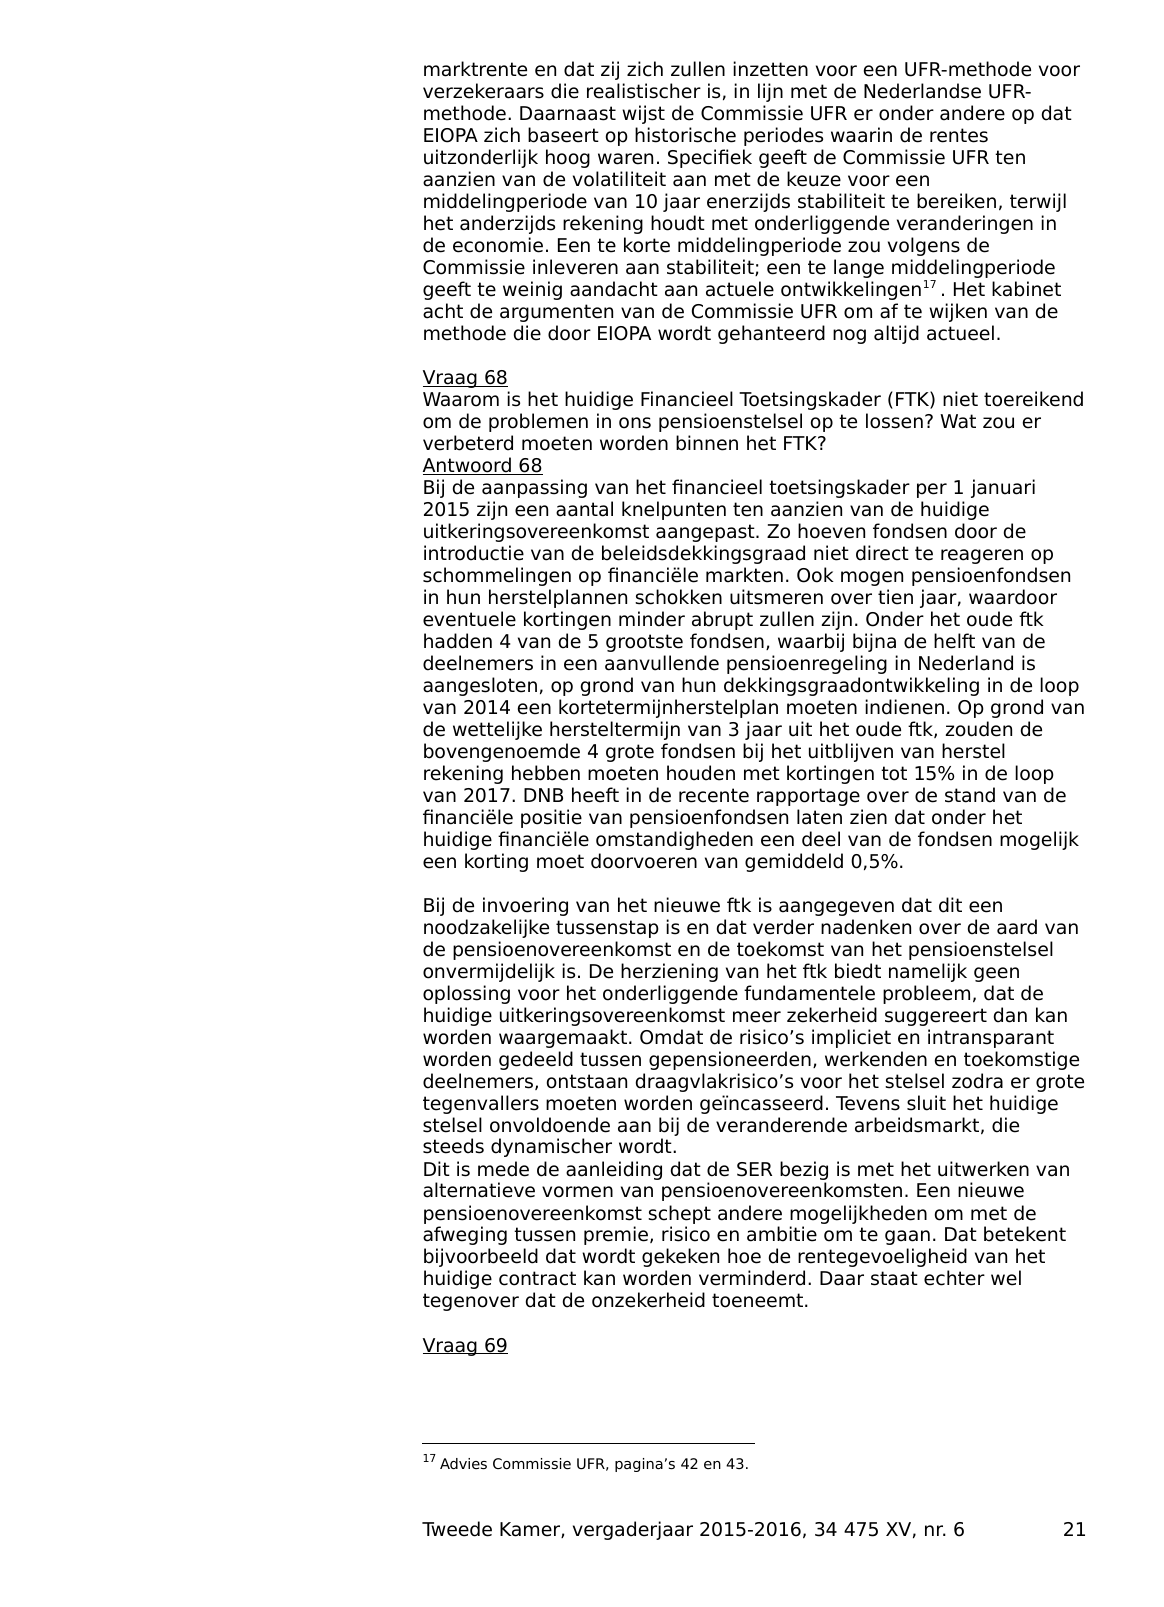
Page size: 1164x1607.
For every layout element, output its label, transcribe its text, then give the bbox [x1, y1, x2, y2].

text Bij de invoering van het nieuwe ftk is aangegeven dat dit een noodzakelijke tussenstap is en dat verder nadenken over de aard van de pensioenovereenkomst en de toekomst van het pensioenstelsel onvermijdelijk is. De herziening van het ftk biedt namelijk geen oplossing voor het onderliggende fundamentele probleem, dat de huidige uitkeringsovereenkomst meer zekerheid suggereert dan kan worden waargemaakt. Omdat de risico’s impliciet en intransparant worden gedeeld tussen gepensioneerden, werkenden en toekomstige deelnemers, ontstaan draagvlakrisico’s voor het stelsel zodra er grote tegenvallers moeten worden geïncasseerd. Tevens sluit het huidige stelsel onvoldoende aan bij de veranderende arbeidsmarkt, die steeds dynamischer wordt. [422, 895, 1087, 1158]
text Advies Commissie UFR, pagina’s 42 en 43. [422, 1452, 1087, 1474]
text marktrente en dat zij zich zullen inzetten voor een UFR-methode voor verzekeraars die realistischer is, in lijn met de Nederlandse UFR-methode. Daarnaast wijst de Commissie UFR er onder andere op dat EIOPA zich baseert op historische periodes waarin de rentes uitzonderlijk hoog waren. Specifiek geeft de Commissie UFR ten aanzien van de volatiliteit aan met de keuze voor een middelingperiode van 10 jaar enerzijds stabiliteit te bereiken, terwijl het anderzijds rekening houdt met onderliggende veranderingen in de economie. Een te korte middelingperiode zou volgens de Commissie inleveren aan stabiliteit; een te lange middelingperiode geeft te weinig aandacht aan actuele ontwikkelingen. Het kabinet acht de argumenten van de Commissie UFR om af te wijken van de methode die door EIOPA wordt gehanteerd nog altijd actueel. [422, 59, 1087, 345]
text Antwoord 68 [422, 455, 1087, 477]
text Waarom is het huidige Financieel Toetsingskader (FTK) niet toereikend om de problemen in ons pensioenstelsel op te lossen? Wat zou er verbeterd moeten worden binnen het FTK? [422, 389, 1087, 455]
text Dit is mede de aanleiding dat de SER bezig is met het uitwerken van alternatieve vormen van pensioenovereenkomsten. Een nieuwe pensioenovereenkomst schept andere mogelijkheden om met de afweging tussen premie, risico en ambitie om te gaan. Dat betekent bijvoorbeeld dat wordt gekeken hoe de rentegevoeligheid van het huidige contract kan worden verminderd. Daar staat echter wel tegenover dat de onzekerheid toeneemt. [422, 1158, 1087, 1312]
text Vraag 68 [422, 367, 1087, 389]
text Vraag 69 [422, 1334, 1087, 1356]
text Bij de aanpassing van het financieel toetsingskader per 1 januari 2015 zijn een aantal knelpunten ten aanzien van de huidige uitkeringsovereenkomst aangepast. Zo hoeven fondsen door de introductie van de beleidsdekkingsgraad niet direct te reageren op schommelingen op financiële markten. Ook mogen pensioenfondsen in hun herstelplannen schokken uitsmeren over tien jaar, waardoor eventuele kortingen minder abrupt zullen zijn. Onder het oude ftk hadden 4 van de 5 grootste fondsen, waarbij bijna de helft van de deelnemers in een aanvullende pensioenregeling in Nederland is aangesloten, op grond van hun dekkingsgraadontwikkeling in de loop van 2014 een kortetermijnherstelplan moeten indienen. Op grond van de wettelijke hersteltermijn van 3 jaar uit het oude ftk, zouden de bovengenoemde 4 grote fondsen bij het uitblijven van herstel rekening hebben moeten houden met kortingen tot 15% in de loop van 2017. DNB heeft in de recente rapportage over de stand van de financiële positie van pensioenfondsen laten zien dat onder het huidige financiële omstandigheden een deel van de fondsen mogelijk een korting moet doorvoeren van gemiddeld 0,5%. [422, 477, 1087, 872]
